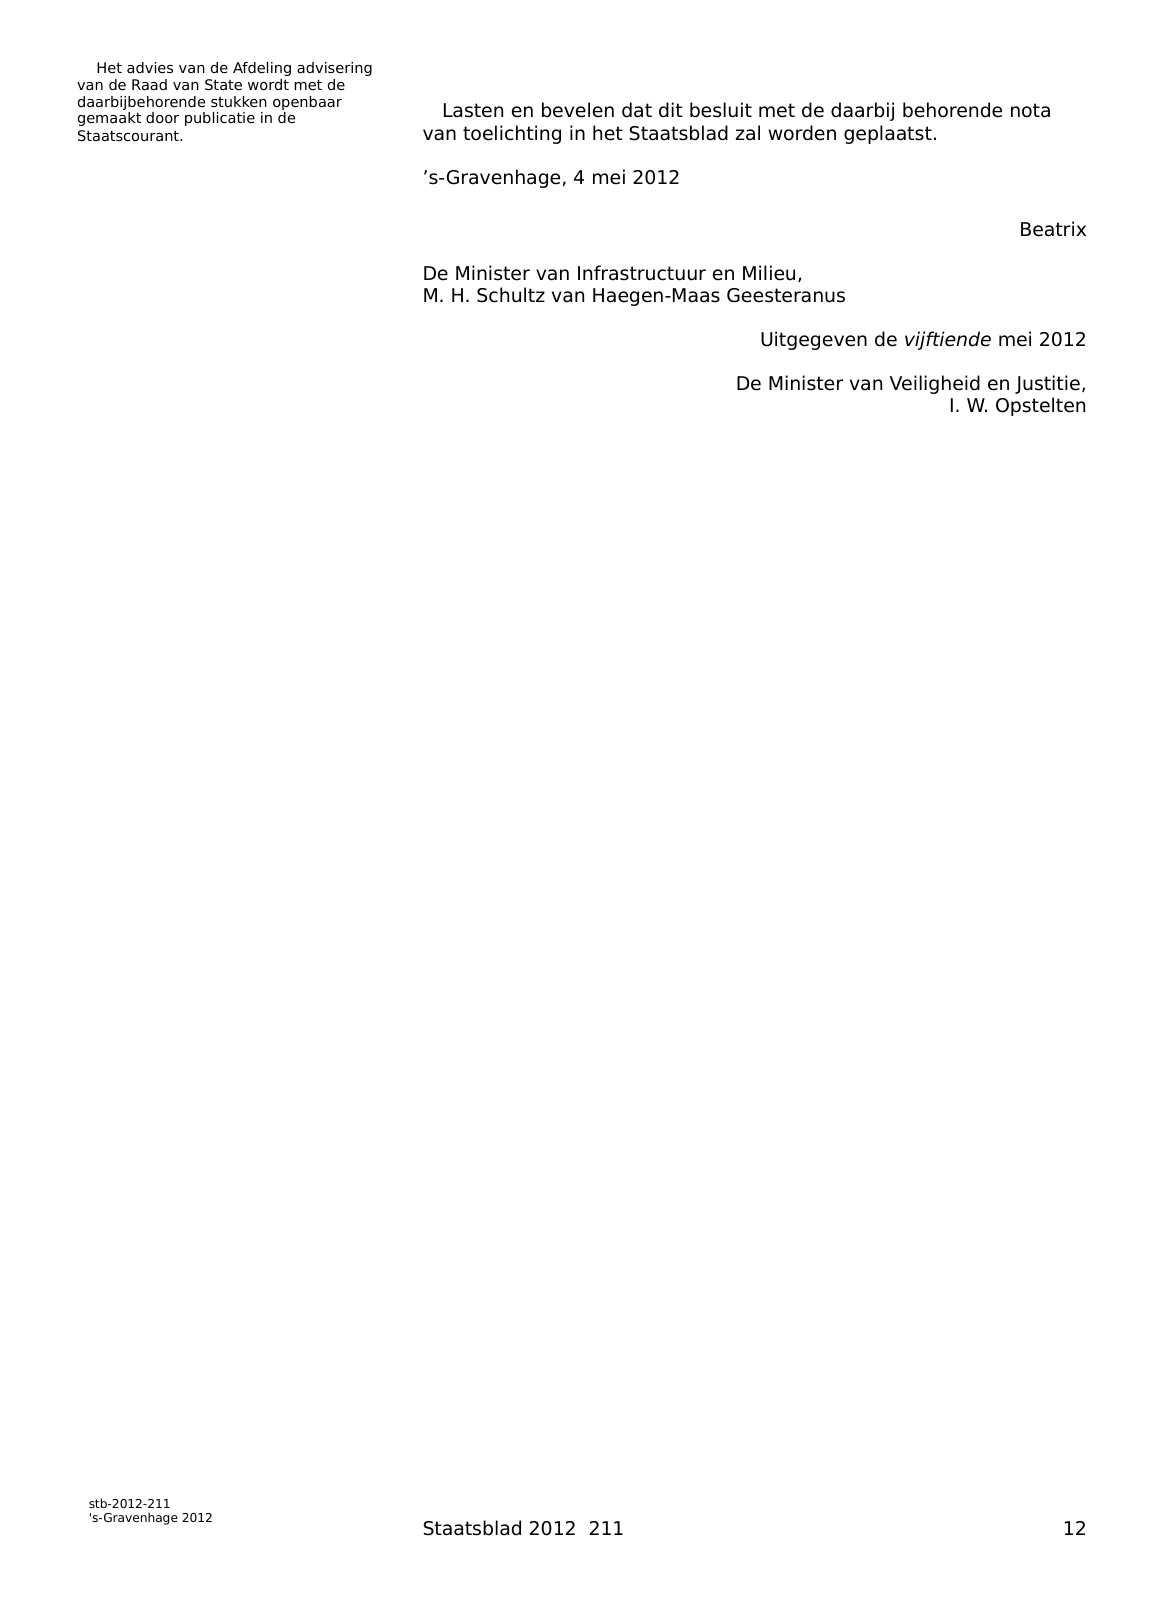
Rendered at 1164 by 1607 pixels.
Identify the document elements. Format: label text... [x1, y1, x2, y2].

text stb-2012-211 [88, 1497, 323, 1511]
text De Minister van Veiligheid en Justitie, I. W. Opstelten [422, 373, 1087, 417]
text Lasten en bevelen dat dit besluit met de daarbij behorende nota van toelichting in het Staatsblad zal worden geplaatst. [422, 100, 1087, 144]
text Het advies van de Afdeling advisering van de Raad van State wordt met de daarbijbehorende stukken openbaar gemaakt door publicatie in de Staatscourant. [77, 59, 396, 144]
text De Minister van Infrastructuur en Milieu, M. H. Schultz van Haegen-Maas Geesteranus [422, 263, 1087, 307]
text Beatrix [422, 218, 1087, 241]
text Uitgegeven de vijftiende mei 2012 [422, 329, 1087, 351]
text ’s-Gravenhage, 4 mei 2012 [422, 167, 1087, 188]
text 's-Gravenhage 2012 [88, 1511, 323, 1525]
